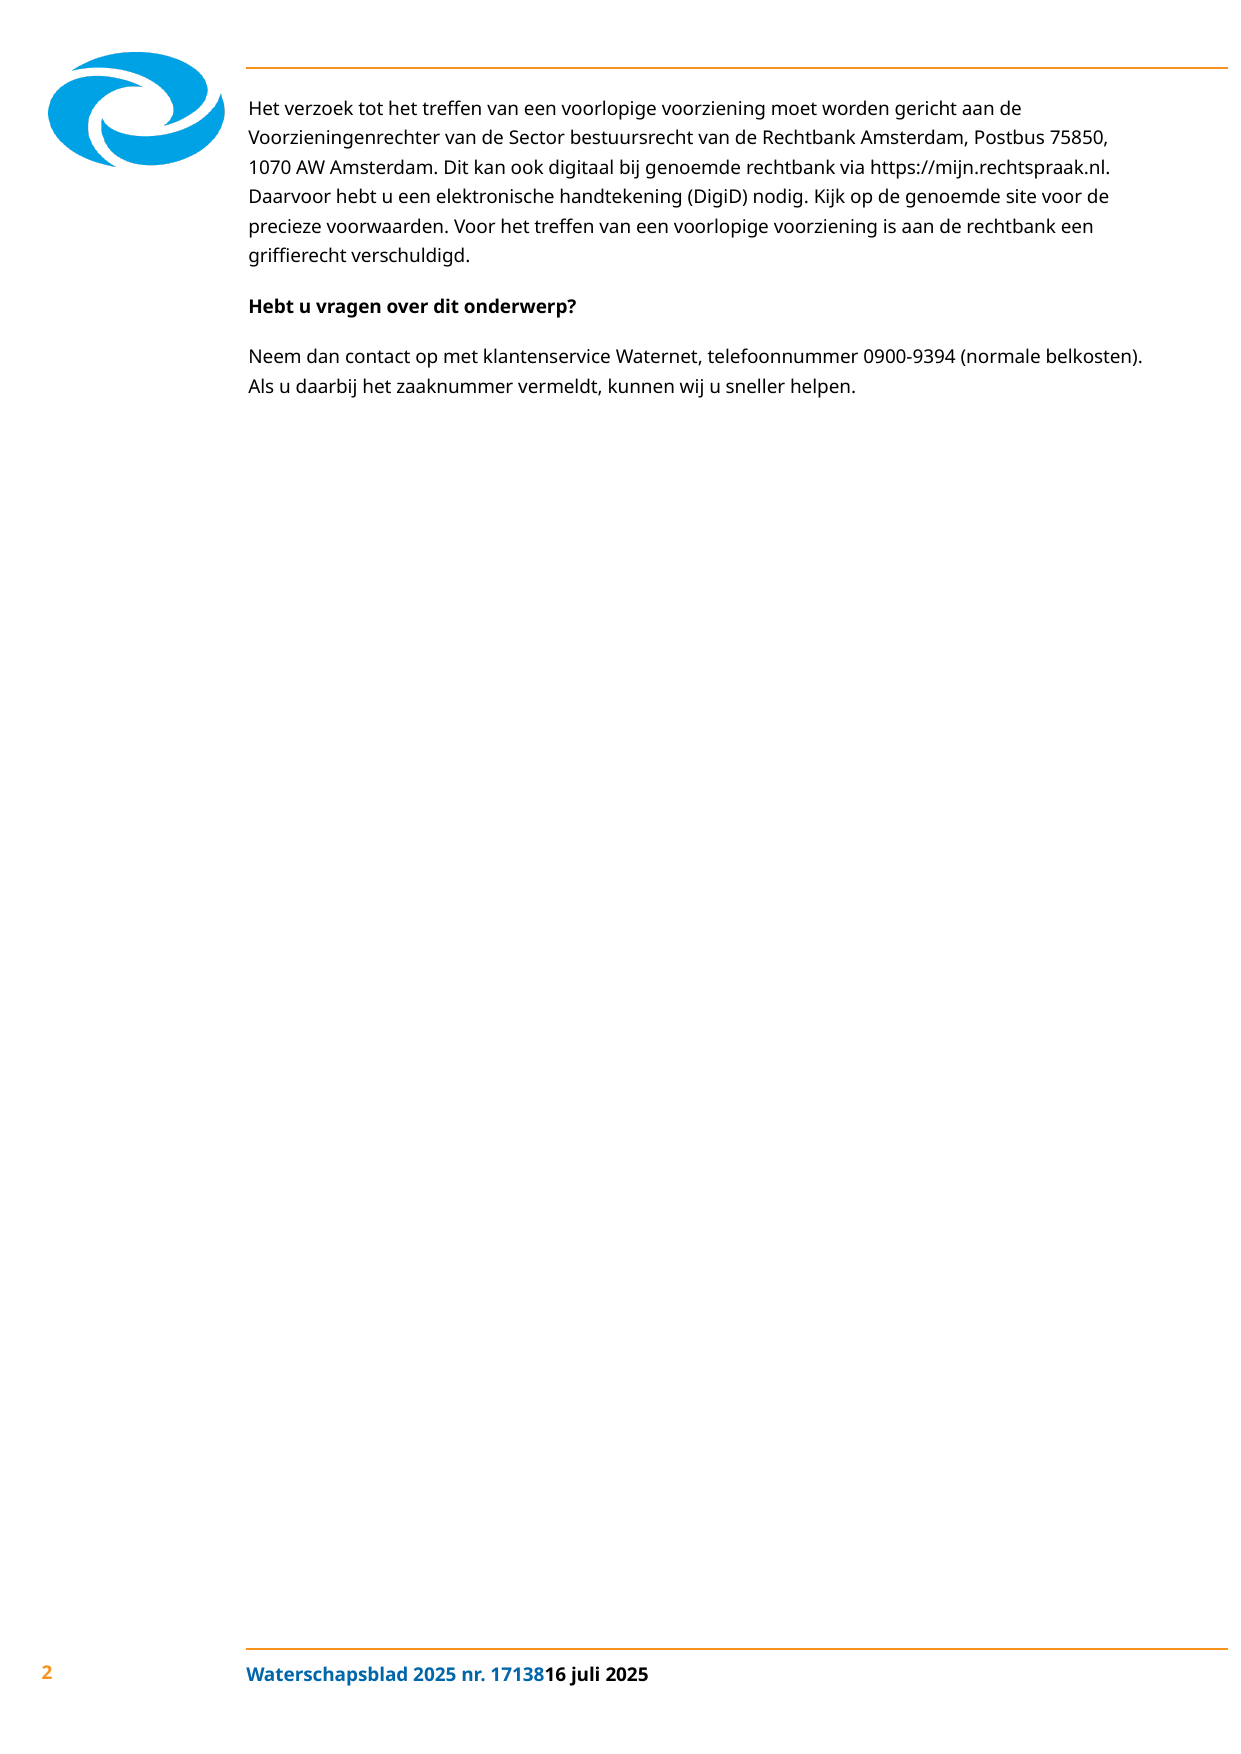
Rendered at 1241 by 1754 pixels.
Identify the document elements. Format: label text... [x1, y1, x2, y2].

picture [41, 47, 231, 172]
text Het verzoek tot het treffen van een voorlopige voorziening moet worden gericht aan de Voorzieningenrechter van de Sector bestuursrecht van de Rechtbank Amsterdam, Postbus 75850, 1070 AW Amsterdam. Dit kan ook digitaal bij genoemde rechtbank via https://mijn.rechtspraak.nl. Daarvoor hebt u een elektronische handtekening (DigiD) nodig. Kijk op de genoemde site voor de precieze voorwaarden. Voor het treffen van een voorlopige voorziening is aan de rechtbank een griffierecht verschuldigd. [248, 95, 1152, 268]
text Neem dan contact op met klantenservice Waternet, telefoonnummer 0900-9394 (normale belkosten). Als u daarbij het zaaknummer vermeldt, kunnen wij u sneller helpen. [248, 343, 1152, 399]
text Hebt u vragen over dit onderwerp? [248, 293, 1152, 319]
